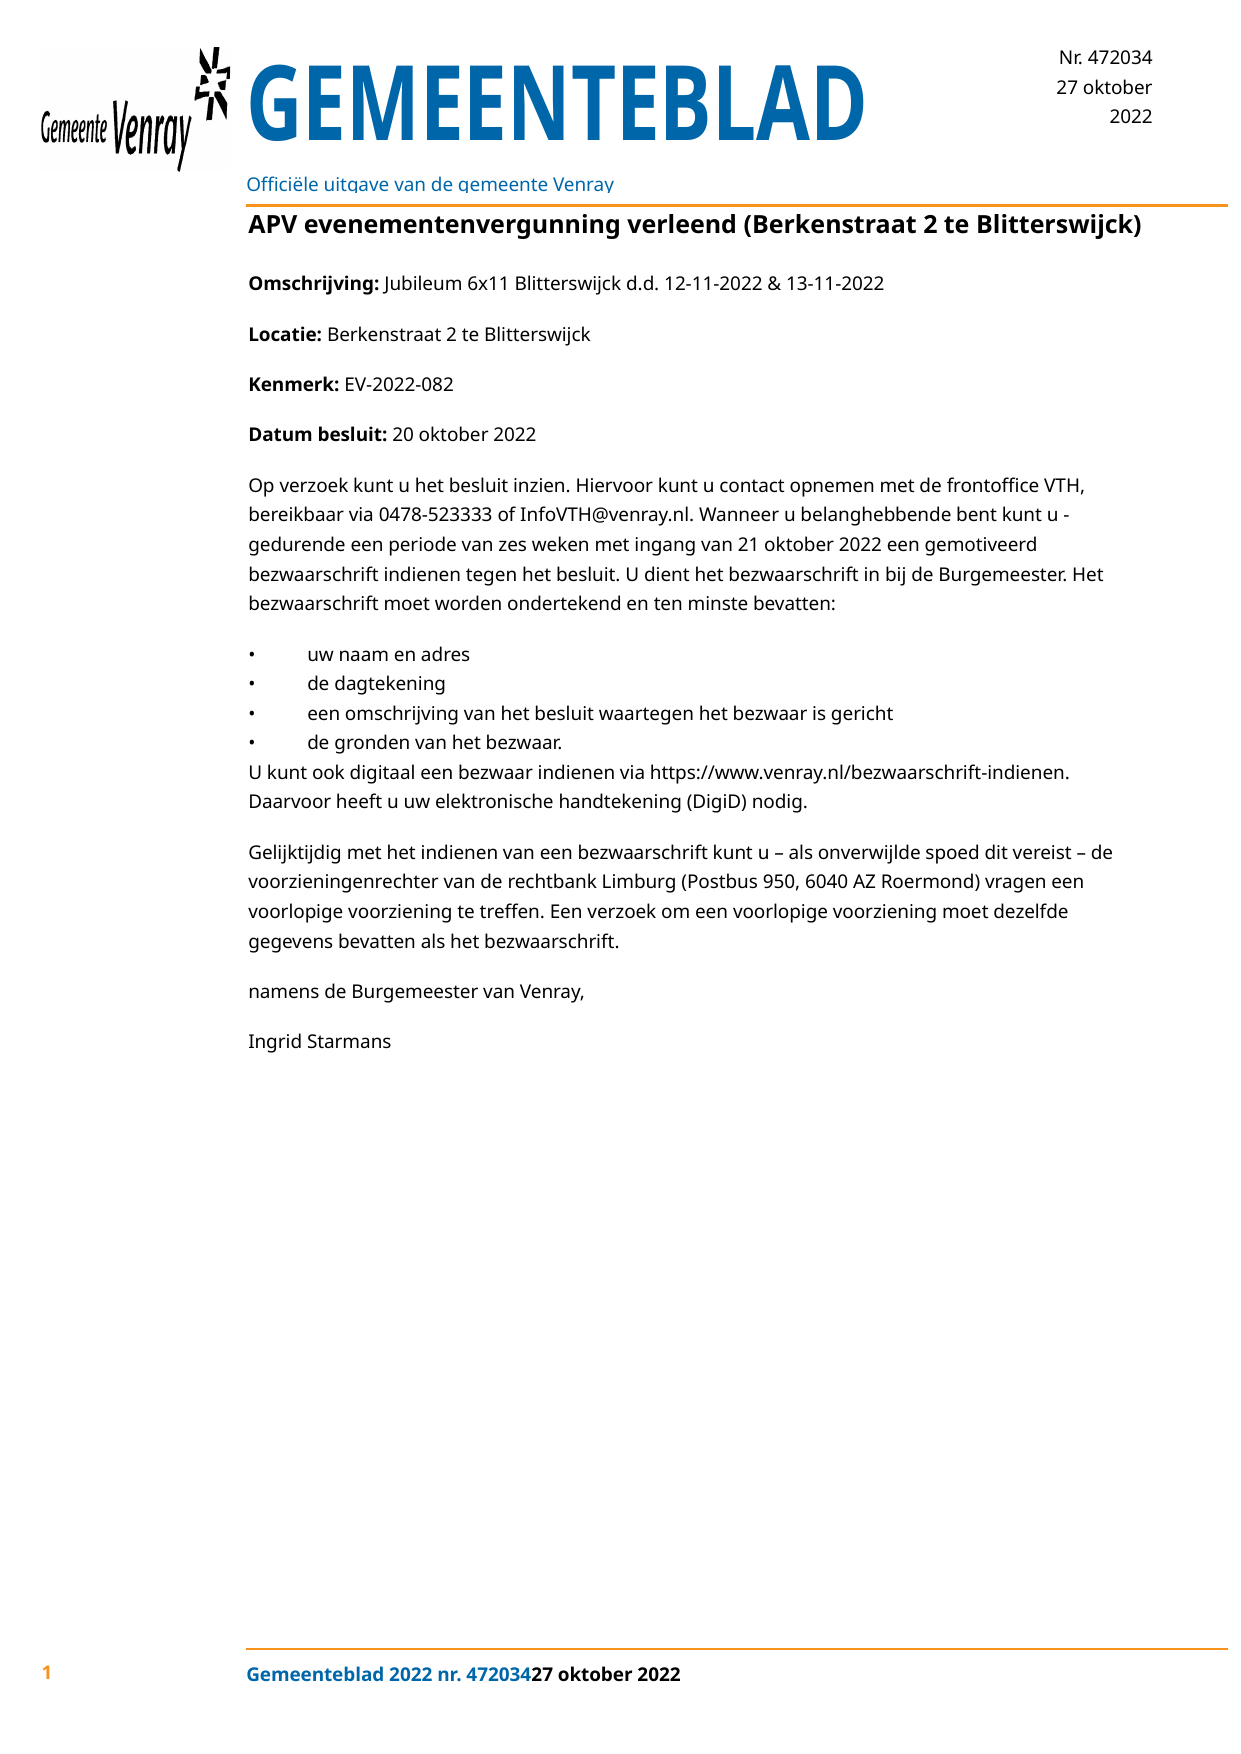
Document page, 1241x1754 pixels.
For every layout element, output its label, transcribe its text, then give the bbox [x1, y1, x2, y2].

picture [41, 47, 231, 172]
text Kenmerk: EV-2022-082 [248, 371, 1152, 397]
list de gronden van het bezwaar. [248, 729, 1152, 755]
text U kunt ook digitaal een bezwaar indienen via https://www.venray.nl/bezwaarschrift-indienen. Daarvoor heeft u uw elektronische handtekening (DigiD) nodig. [248, 759, 1152, 814]
list de dagtekening [248, 670, 1152, 696]
text Op verzoek kunt u het besluit inzien. Hiervoor kunt u contact opnemen met de frontoffice VTH, bereikbaar via 0478-523333 of InfoVTH@venray.nl. Wanneer u belanghebbende bent kunt u - gedurende een periode van zes weken met ingang van 21 oktober 2022 een gemotiveerd bezwaarschrift indienen tegen het besluit. U dient het bezwaarschrift in bij de Burgemeester. Het bezwaarschrift moet worden ondertekend en ten minste bevatten: [248, 472, 1152, 616]
text Locatie: Berkenstraat 2 te Blitterswijck [248, 321, 1152, 346]
text Datum besluit: 20 oktober 2022 [248, 422, 1152, 447]
list een omschrijving van het besluit waartegen het bezwaar is gericht [248, 700, 1152, 726]
list uw naam en adres [248, 641, 1152, 666]
text namens de Burgemeester van Venray, [248, 978, 1152, 1004]
text Omschrijving: Jubileum 6x11 Blitterswijck d.d. 12-11-2022 & 13-11-2022 [248, 270, 1152, 296]
text Ingrid Starmans [248, 1029, 1152, 1054]
text Gelijktijdig met het indienen van een bezwaarschrift kunt u – als onverwijlde spoed dit vereist – de voorzieningenrechter van de rechtbank Limburg (Postbus 950, 6040 AZ Roermond) vragen een voorlopige voorziening te treffen. Een verzoek om een voorlopige voorziening moet dezelfde gegevens bevatten als het bezwaarschrift. [248, 839, 1152, 953]
text APV evenementenvergunning verleend (Berkenstraat 2 te Blitterswijck) [248, 207, 1152, 241]
